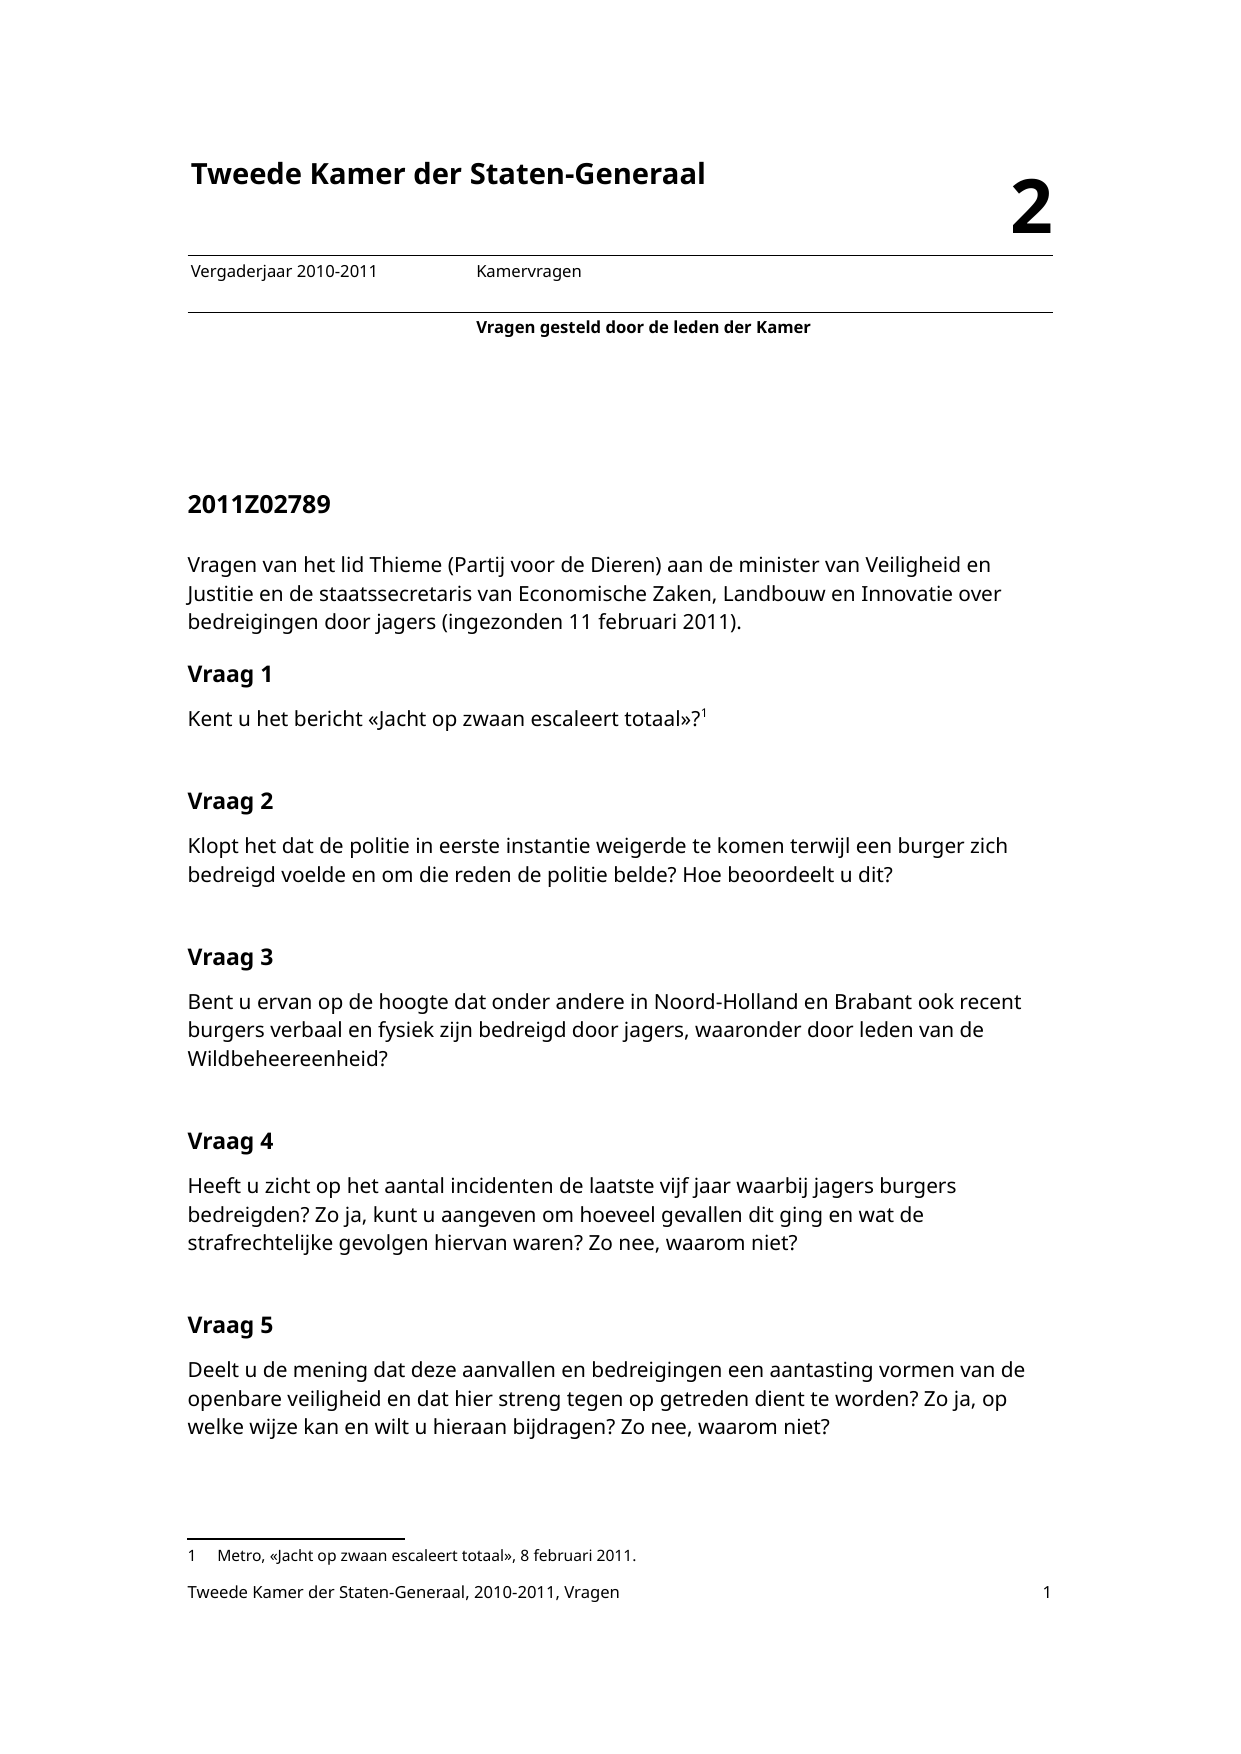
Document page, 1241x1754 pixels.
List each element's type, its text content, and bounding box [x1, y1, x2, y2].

table_header Tweede Kamer der Staten-Generaal [188, 150, 879, 255]
table_cell Kamervragen [473, 256, 1053, 312]
subtitle Vraag 4 [187, 1125, 1053, 1156]
table_header 2 [880, 150, 1053, 255]
text Vragen van het lid Thieme (Partij voor de Dieren) aan de minister van Veiligheid en Justitie en de staatssecretaris van Economische Zaken, Landbouw en Innovatie over bedreigingen door jagers (ingezonden 11 februari 2011). [187, 550, 1053, 636]
text Deelt u de mening dat deze aanvallen en bedreigingen een aantasting vormen van de openbare veiligheid en dat hier streng tegen op getreden dient te worden? Zo ja, op welke wijze kan en wilt u hieraan bijdragen? Zo nee, waarom niet? [187, 1355, 1053, 1441]
subtitle Vraag 5 [187, 1309, 1053, 1340]
subtitle Vraag 1 [187, 658, 1053, 689]
table_cell Vergaderjaar 2010-2011 [188, 256, 473, 312]
table_cell [188, 313, 473, 339]
subtitle Vraag 2 [187, 785, 1053, 817]
text Klopt het dat de politie in eerste instantie weigerde te komen terwijl een burger zich bedreigd voelde en om die reden de politie belde? Hoe beoordeelt u dit? [187, 832, 1053, 888]
text Bent u ervan op de hoogte dat onder andere in Noord-Holland en Brabant ook recent burgers verbaal en fysiek zijn bedreigd door jagers, waaronder door leden van de Wildbeheereenheid? [187, 987, 1053, 1072]
table_cell Vragen gesteld door de leden der Kamer [473, 313, 1053, 339]
text Heeft u zicht op het aantal incidenten de laatste vijf jaar waarbij jagers burgers bedreigden? Zo ja, kunt u aangeven om hoeveel gevallen dit ging en wat de strafrechtelijke gevolgen hiervan waren? Zo nee, waarom niet? [187, 1171, 1053, 1257]
text Kent u het bericht «Jacht op zwaan escaleert totaal»? [187, 704, 1053, 733]
text 2011Z02789 [187, 487, 1053, 521]
subtitle Vraag 3 [187, 941, 1053, 972]
text Metro, «Jacht op zwaan escaleert totaal», 8 februari 2011. [187, 1538, 1053, 1566]
